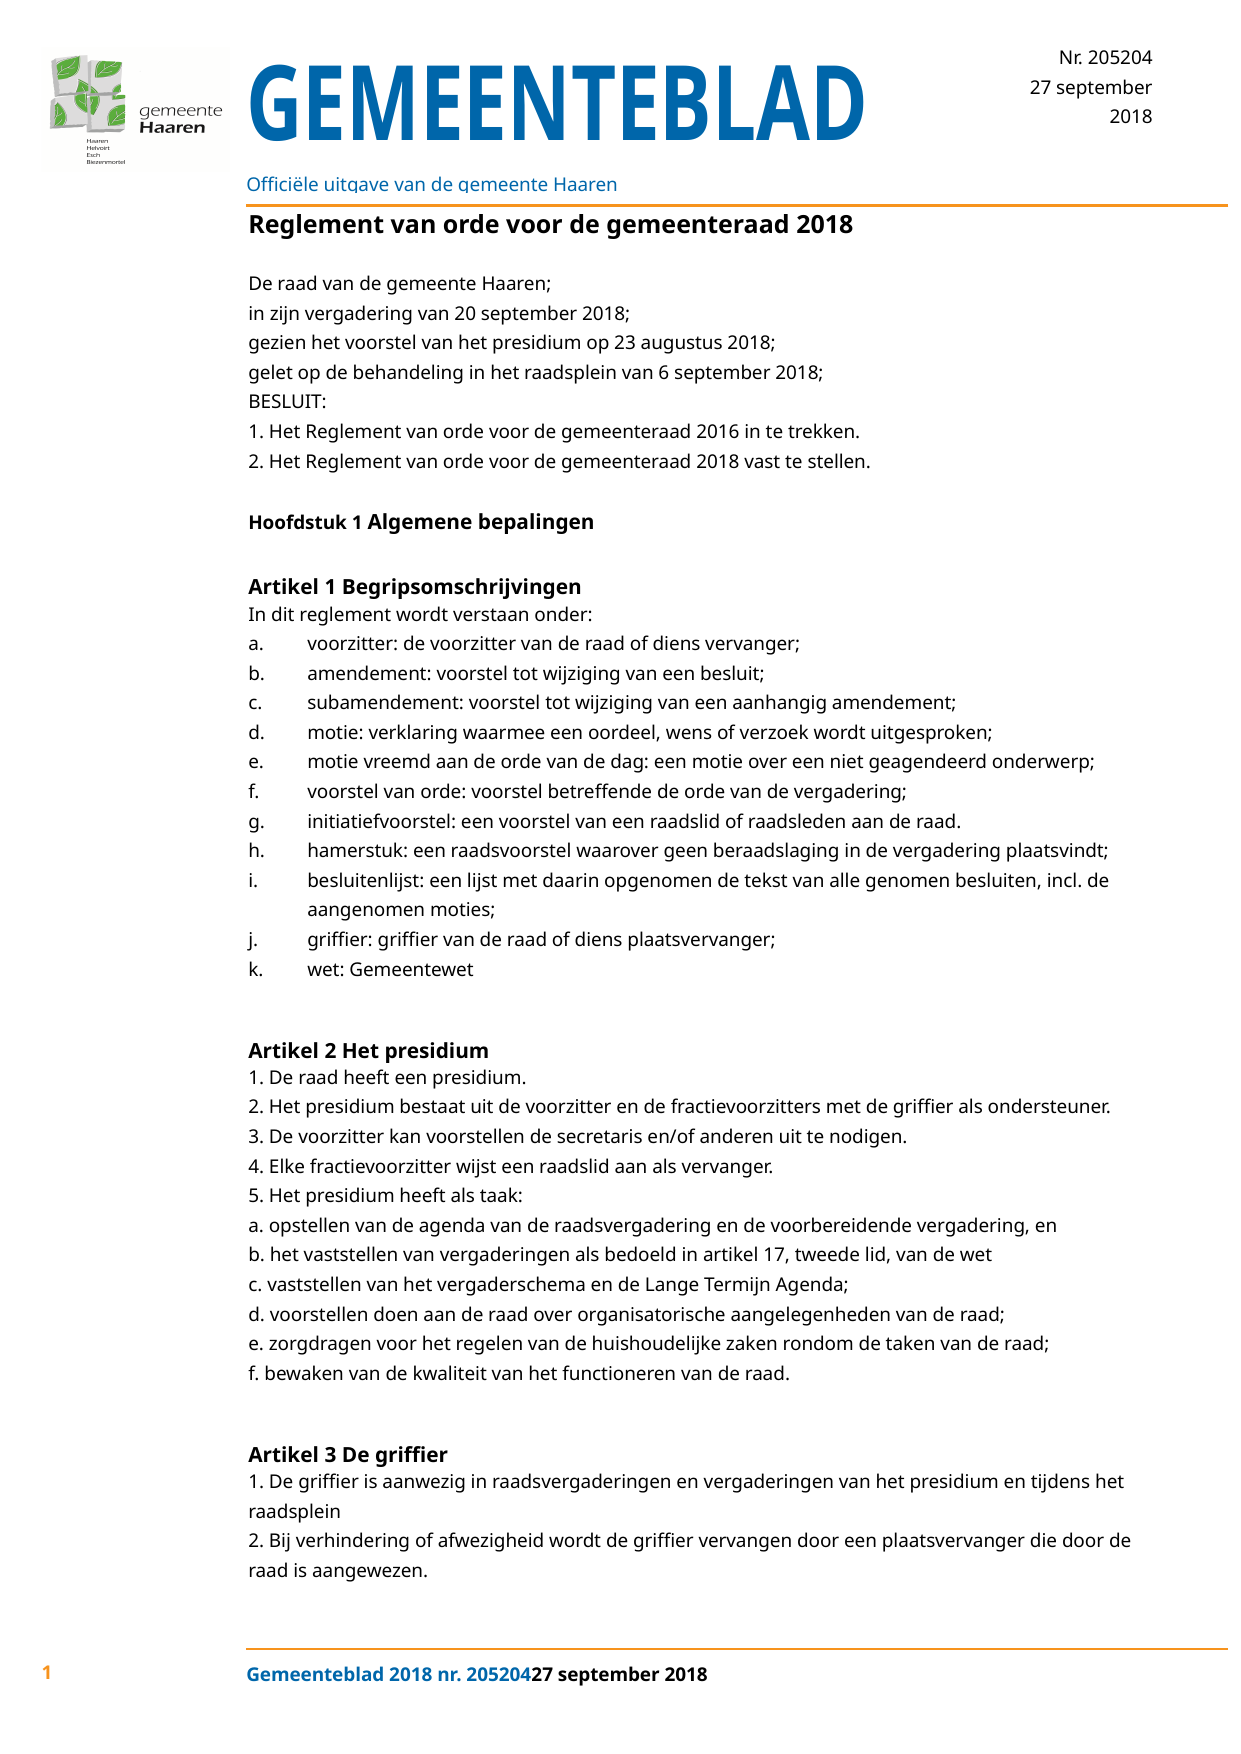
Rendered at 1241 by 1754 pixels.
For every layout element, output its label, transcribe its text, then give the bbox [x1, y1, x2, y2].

text De raad van de gemeente Haaren; [248, 270, 1152, 296]
text c. vaststellen van het vergaderschema en de Lange Termijn Agenda; [248, 1271, 1152, 1297]
list motie: verklaring waarmee een oordeel, wens of verzoek wordt uitgesproken; [248, 719, 1152, 745]
text f. bewaken van de kwaliteit van het functioneren van de raad. [248, 1360, 1152, 1386]
text Artikel 1 Begripsomschrijvingen [248, 572, 1152, 601]
list voorzitter: de voorzitter van de raad of diens vervanger; [248, 630, 1152, 656]
list wet: Gemeentewet [248, 956, 1152, 981]
text BESLUIT: [248, 389, 1152, 414]
text Reglement van orde voor de gemeenteraad 2018 [248, 207, 1152, 241]
text a. opstellen van de agenda van de raadsvergadering en de voorbereidende vergadering, en [248, 1212, 1152, 1238]
text gelet op de behandeling in het raadsplein van 6 september 2018; [248, 359, 1152, 385]
list initiatiefvoorstel: een voorstel van een raadslid of raadsleden aan de raad. [248, 808, 1152, 833]
list subamendement: voorstel tot wijziging van een aanhangig amendement; [248, 689, 1152, 715]
list voorstel van orde: voorstel betreffende de orde van de vergadering; [248, 778, 1152, 804]
text 1. De griffier is aanwezig in raadsvergaderingen en vergaderingen van het presidium en tijdens het raadsplein [248, 1468, 1152, 1524]
text 2. Het presidium bestaat uit de voorzitter en de fractievoorzitters met de griffier als ondersteuner. [248, 1094, 1152, 1119]
text 1. De raad heeft een presidium. [248, 1064, 1152, 1090]
list besluitenlijst: een lijst met daarin opgenomen de tekst van alle genomen besluiten, incl. de aangenomen moties; [248, 867, 1152, 922]
text 2. Het Reglement van orde voor de gemeenteraad 2018 vast te stellen. [248, 448, 1152, 473]
list griffier: griffier van de raad of diens plaatsvervanger; [248, 926, 1152, 952]
text In dit reglement wordt verstaan onder: [248, 601, 1152, 626]
text b. het vaststellen van vergaderingen als bedoeld in artikel 17, tweede lid, van de wet [248, 1242, 1152, 1267]
text 2. Bij verhindering of afwezigheid wordt de griffier vervangen door een plaatsvervanger die door de raad is aangewezen. [248, 1528, 1152, 1583]
text in zijn vergadering van 20 september 2018; [248, 300, 1152, 326]
list motie vreemd aan de orde van de dag: een motie over een niet geagendeerd onderwerp; [248, 749, 1152, 774]
picture [41, 47, 231, 172]
text Hoofdstuk 1 Algemene bepalingen [248, 507, 1152, 535]
text e. zorgdragen voor het regelen van de huishoudelijke zaken rondom de taken van de raad; [248, 1330, 1152, 1356]
list hamerstuk: een raadsvoorstel waarover geen beraadslaging in de vergadering plaatsvindt; [248, 837, 1152, 863]
text 3. De voorzitter kan voorstellen de secretaris en/of anderen uit te nodigen. [248, 1123, 1152, 1149]
text Artikel 3 De griffier [248, 1440, 1152, 1468]
text 4. Elke fractievoorzitter wijst een raadslid aan als vervanger. [248, 1153, 1152, 1179]
text Artikel 2 Het presidium [248, 1036, 1152, 1064]
text 1. Het Reglement van orde voor de gemeenteraad 2016 in te trekken. [248, 418, 1152, 444]
text gezien het voorstel van het presidium op 23 augustus 2018; [248, 329, 1152, 355]
text d. voorstellen doen aan de raad over organisatorische aangelegenheden van de raad; [248, 1301, 1152, 1327]
text 5. Het presidium heeft als taak: [248, 1182, 1152, 1208]
list amendement: voorstel tot wijziging van een besluit; [248, 660, 1152, 686]
